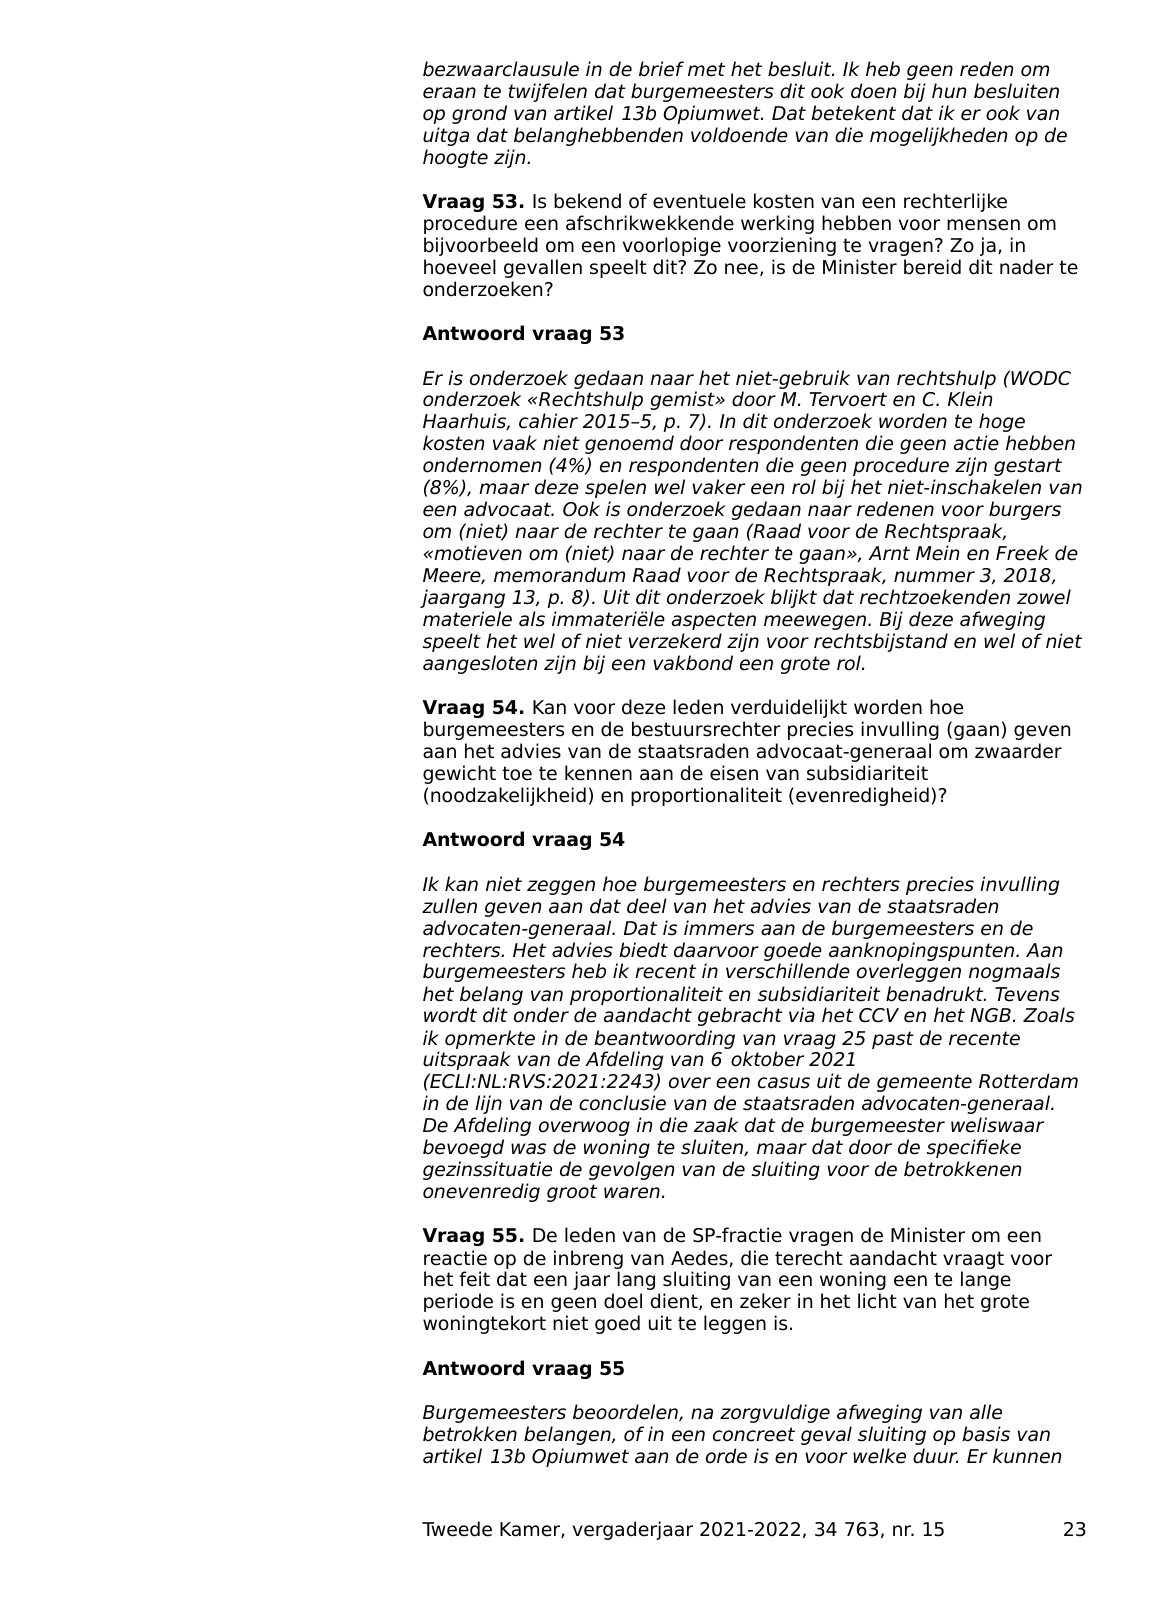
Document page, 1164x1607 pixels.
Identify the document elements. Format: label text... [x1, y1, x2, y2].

text Er is onderzoek gedaan naar het niet-gebruik van rechtshulp (WODC onderzoek «Rechtshulp gemist» door M. Tervoert en C. Klein Haarhuis, cahier 2015–5, p. 7). In dit onderzoek worden te hoge kosten vaak niet genoemd door respondenten die geen actie hebben ondernomen (4%) en respondenten die geen procedure zijn gestart (8%), maar deze spelen wel vaker een rol bij het niet-inschakelen van een advocaat. Ook is onderzoek gedaan naar redenen voor burgers om (niet) naar de rechter te gaan (Raad voor de Rechtspraak, «motieven om (niet) naar de rechter te gaan», Arnt Mein en Freek de Meere, memorandum Raad voor de Rechtspraak, nummer 3, 2018, jaargang 13, p. 8). Uit dit onderzoek blijkt dat rechtzoekenden zowel materiele als immateriële aspecten meewegen. Bij deze afweging speelt het wel of niet verzekerd zijn voor rechtsbijstand en wel of niet aangesloten zijn bij een vakbond een grote rol. [422, 367, 1087, 675]
text Burgemeesters beoordelen, na zorgvuldige afweging van alle betrokken belangen, of in een concreet geval sluiting op basis van artikel 13b Opiumwet aan de orde is en voor welke duur. Er kunnen [422, 1402, 1087, 1468]
subtitle Antwoord vraag 55 [422, 1357, 1087, 1379]
text Ik kan niet zeggen hoe burgemeesters en rechters precies invulling zullen geven aan dat deel van het advies van de staatsraden advocaten-generaal. Dat is immers aan de burgemeesters en de rechters. Het advies biedt daarvoor goede aanknopingspunten. Aan burgemeesters heb ik recent in verschillende overleggen nogmaals het belang van proportionaliteit en subsidiariteit benadrukt. Tevens wordt dit onder de aandacht gebracht via het CCV en het NGB. Zoals ik opmerkte in de beantwoording van vraag 25 past de recente uitspraak van de Afdeling van 6 oktober 2021 (ECLI:NL:RVS:2021:2243) over een casus uit de gemeente Rotterdam in de lijn van de conclusie van de staatsraden advocaten-generaal. De Afdeling overwoog in die zaak dat de burgemeester weliswaar bevoegd was de woning te sluiten, maar dat door de specifieke gezinssituatie de gevolgen van de sluiting voor de betrokkenen onevenredig groot waren. [422, 873, 1087, 1203]
text bezwaarclausule in de brief met het besluit. Ik heb geen reden om eraan te twijfelen dat burgemeesters dit ook doen bij hun besluiten op grond van artikel 13b Opiumwet. Dat betekent dat ik er ook van uitga dat belanghebbenden voldoende van die mogelijkheden op de hoogte zijn. [422, 59, 1087, 169]
text Vraag 55. De leden van de SP-fractie vragen de Minister om een reactie op de inbreng van Aedes, die terecht aandacht vraagt voor het feit dat een jaar lang sluiting van een woning een te lange periode is en geen doel dient, en zeker in het licht van het grote woningtekort niet goed uit te leggen is. [422, 1225, 1087, 1335]
subtitle Antwoord vraag 54 [422, 829, 1087, 851]
text Vraag 53. Is bekend of eventuele kosten van een rechterlijke procedure een afschrikwekkende werking hebben voor mensen om bijvoorbeeld om een voorlopige voorziening te vragen? Zo ja, in hoeveel gevallen speelt dit? Zo nee, is de Minister bereid dit nader te onderzoeken? [422, 191, 1087, 301]
text Vraag 54. Kan voor deze leden verduidelijkt worden hoe burgemeesters en de bestuursrechter precies invulling (gaan) geven aan het advies van de staatsraden advocaat-generaal om zwaarder gewicht toe te kennen aan de eisen van subsidiariteit (noodzakelijkheid) en proportionaliteit (evenredigheid)? [422, 697, 1087, 807]
subtitle Antwoord vraag 53 [422, 323, 1087, 345]
